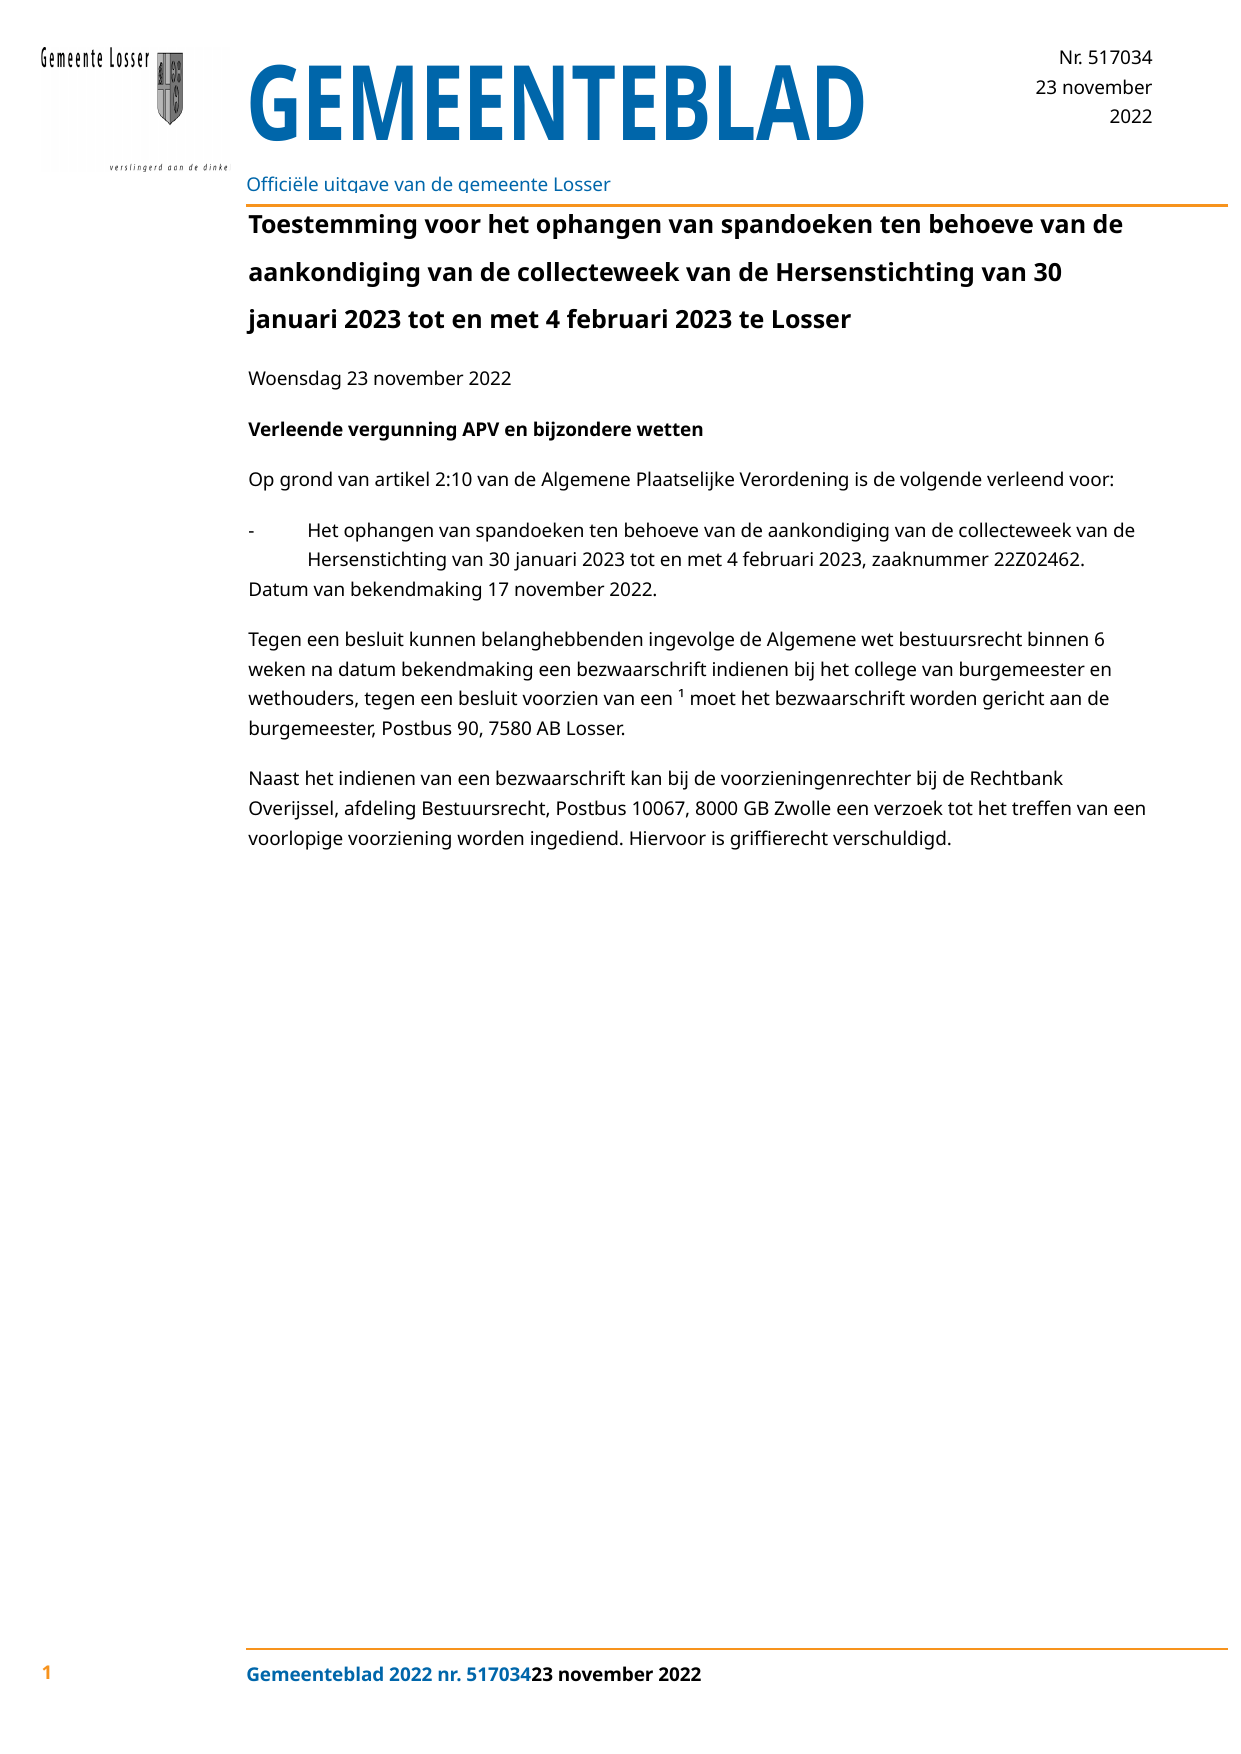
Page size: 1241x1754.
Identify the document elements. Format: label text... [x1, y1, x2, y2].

text Datum van bekendmaking 17 november 2022. [248, 576, 1152, 602]
text Toestemming voor het ophangen van spandoeken ten behoeve van de aankondiging van de collecteweek van de Hersenstichting van 30 januari 2023 tot en met 4 februari 2023 te Losser [248, 207, 1152, 336]
text Tegen een besluit kunnen belanghebbenden ingevolge de Algemene wet bestuursrecht binnen 6 weken na datum bekendmaking een bezwaarschrift indienen bij het college van burgemeester en wethouders, tegen een besluit voorzien van een ¹ moet het bezwaarschrift worden gericht aan de burgemeester, Postbus 90, 7580 AB Losser. [248, 626, 1152, 741]
picture [41, 47, 231, 172]
text Woensdag 23 november 2022 [248, 366, 1152, 391]
list Het ophangen van spandoeken ten behoeve van de aankondiging van de collecteweek van de Hersenstichting van 30 januari 2023 tot en met 4 februari 2023, zaaknummer 22Z02462. [248, 517, 1152, 572]
text Naast het indienen van een bezwaarschrift kan bij de voorzieningenrechter bij de Rechtbank Overijssel, afdeling Bestuursrecht, Postbus 10067, 8000 GB Zwolle een verzoek tot het treffen van een voorlopige voorziening worden ingediend. Hiervoor is griffierecht verschuldigd. [248, 766, 1152, 850]
text Verleende vergunning APV en bijzondere wetten [248, 416, 1152, 442]
text Op grond van artikel 2:10 van de Algemene Plaatselijke Verordening is de volgende verleend voor: [248, 466, 1152, 492]
